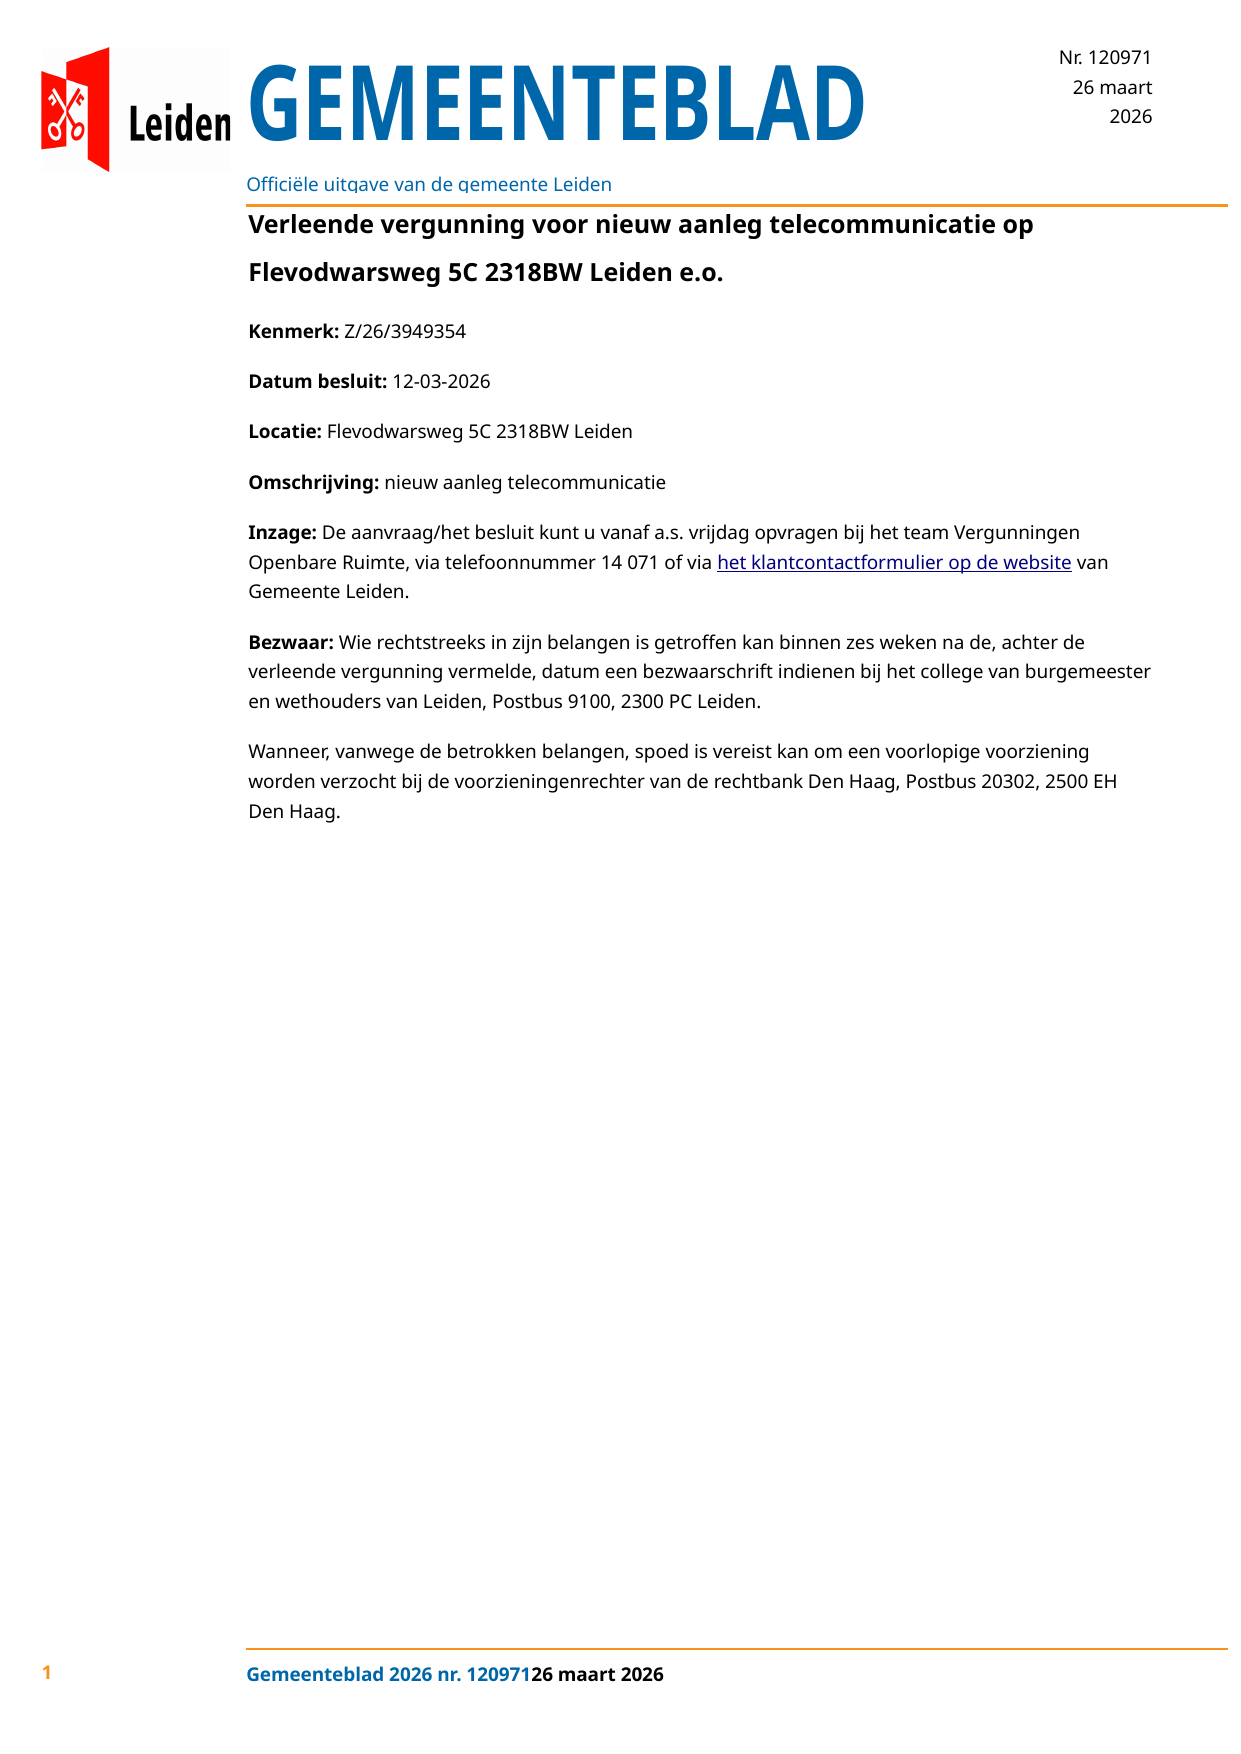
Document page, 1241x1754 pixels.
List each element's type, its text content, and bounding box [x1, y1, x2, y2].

picture [41, 47, 231, 172]
text Kenmerk: Z/26/3949354 [248, 318, 1152, 344]
text Wanneer, vanwege de betrokken belangen, spoed is vereist kan om een voorlopige voorziening worden verzocht bij de voorzieningenrechter van de rechtbank Den Haag, Postbus 20302, 2500 EH Den Haag. [248, 739, 1152, 824]
text Datum besluit: 12-03-2026 [248, 368, 1152, 394]
text Inzage: De aanvraag/het besluit kunt u vanaf a.s. vrijdag opvragen bij het team Vergunningen Openbare Ruimte, via telefoonnummer 14 071 of via het klantcontactformulier op de website van Gemeente Leiden. [248, 519, 1152, 604]
text Bezwaar: Wie rechtstreeks in zijn belangen is getroffen kan binnen zes weken na de, achter de verleende vergunning vermelde, datum een bezwaarschrift indienen bij het college van burgemeester en wethouders van Leiden, Postbus 9100, 2300 PC Leiden. [248, 629, 1152, 714]
text Omschrijving: nieuw aanleg telecommunicatie [248, 469, 1152, 495]
text Verleende vergunning voor nieuw aanleg telecommunicatie op Flevodwarsweg 5C 2318BW Leiden e.o. [248, 207, 1152, 288]
text Locatie: Flevodwarsweg 5C 2318BW Leiden [248, 419, 1152, 444]
